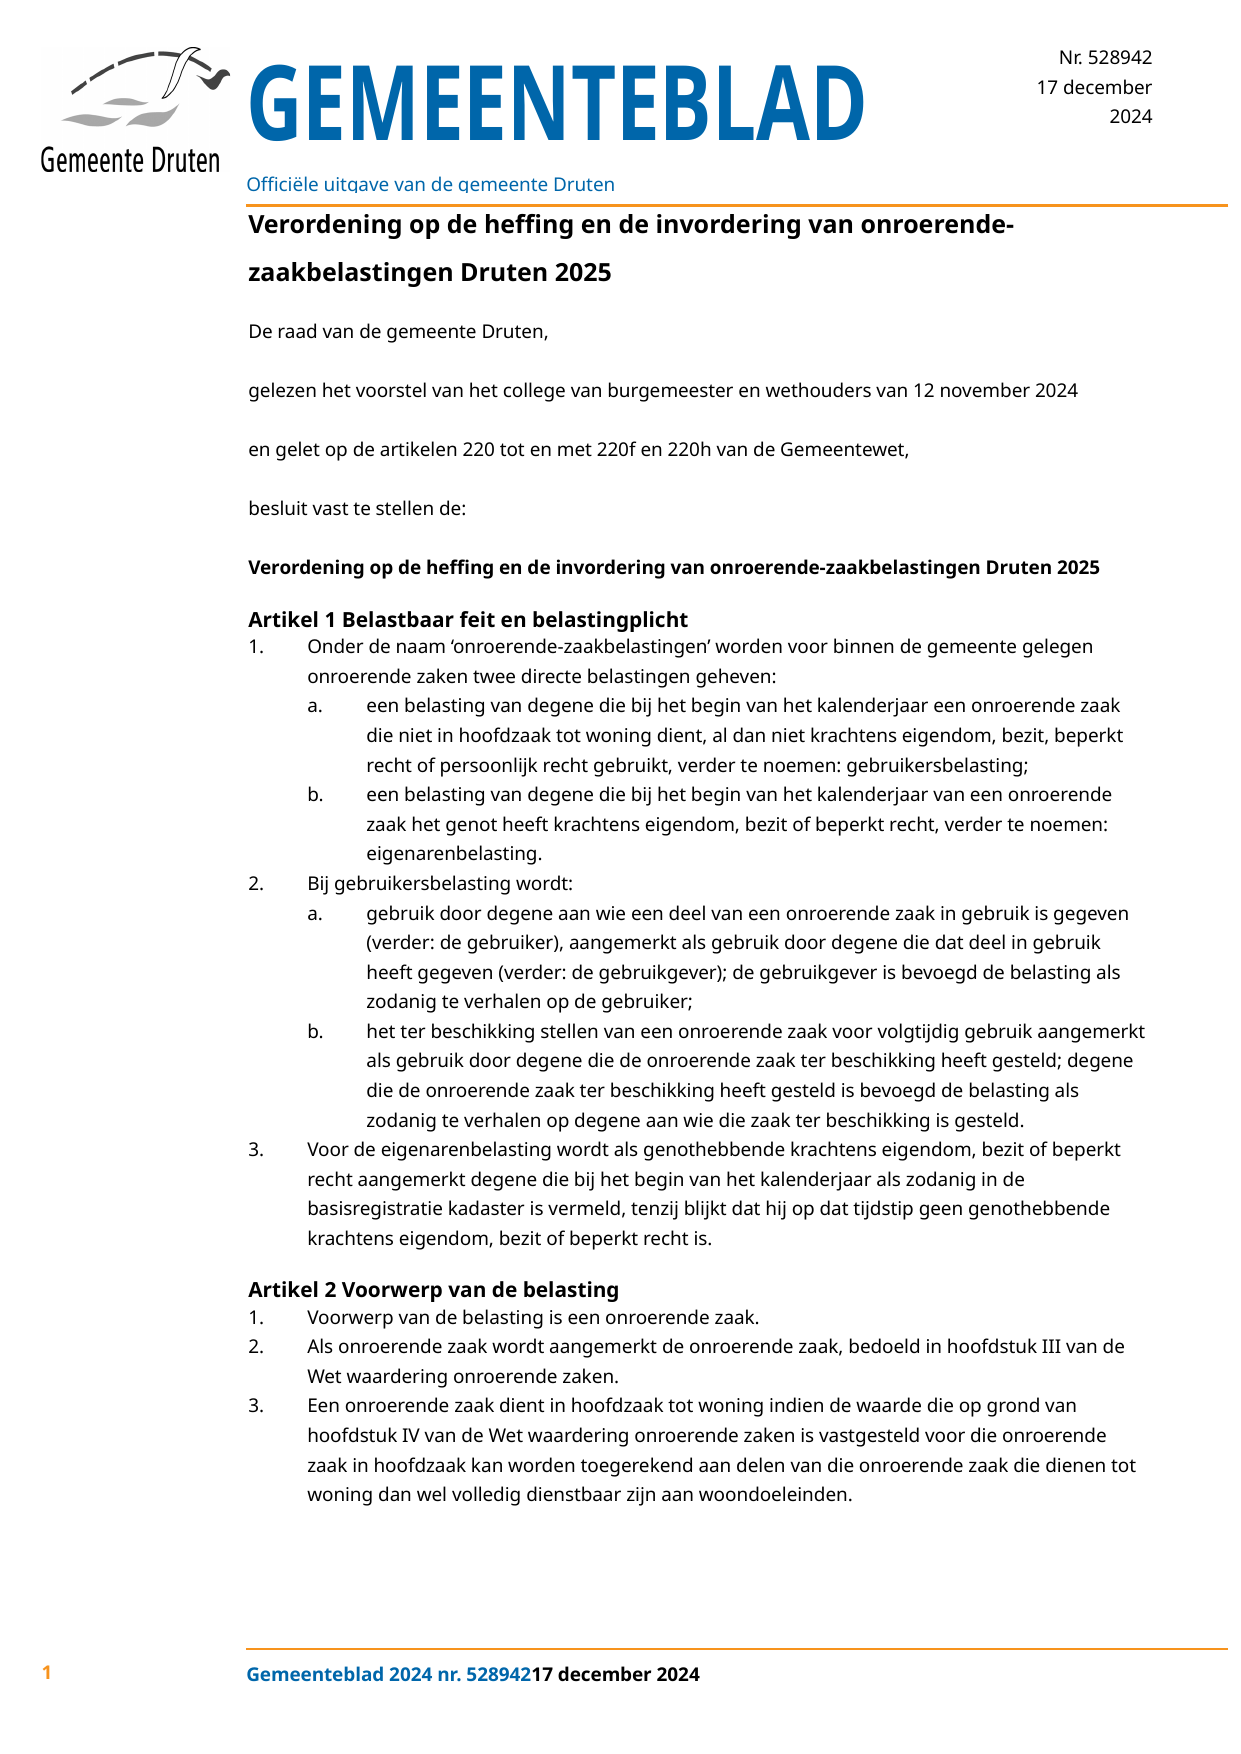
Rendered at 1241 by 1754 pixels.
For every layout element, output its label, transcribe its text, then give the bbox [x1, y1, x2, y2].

list gebruik door degene aan wie een deel van een onroerende zaak in gebruik is gegeven (verder: de gebruiker), aangemerkt als gebruik door degene die dat deel in gebruik heeft gegeven (verder: de gebruikgever); de gebruikgever is bevoegd de belasting als zodanig te verhalen op de gebruiker; [307, 900, 1152, 1014]
text Verordening op de heffing en de invordering van onroerende-zaakbelastingen Druten 2025 [248, 207, 1152, 288]
text Artikel 2 Voorwerp van de belasting [248, 1276, 1152, 1304]
list Voor de eigenarenbelasting wordt als genothebbende krachtens eigendom, bezit of beperkt recht aangemerkt degene die bij het begin van het kalenderjaar als zodanig in de basisregistratie kadaster is vermeld, tenzij blijkt dat hij op dat tijdstip geen genothebbende krachtens eigendom, bezit of beperkt recht is. [248, 1136, 1152, 1251]
text en gelet op de artikelen 220 tot en met 220f en 220h van de Gemeentewet, [248, 436, 1152, 462]
list het ter beschikking stellen van een onroerende zaak voor volgtijdig gebruik aangemerkt als gebruik door degene die de onroerende zaak ter beschikking heeft gesteld; degene die de onroerende zaak ter beschikking heeft gesteld is bevoegd de belasting als zodanig te verhalen op degene aan wie die zaak ter beschikking is gesteld. [307, 1018, 1152, 1132]
list Bij gebruikersbelasting wordt: [248, 870, 1152, 896]
list Een onroerende zaak dient in hoofdzaak tot woning indien de waarde die op grond van hoofdstuk IV van de Wet waardering onroerende zaken is vastgesteld voor die onroerende zaak in hoofdzaak kan worden toegerekend aan delen van die onroerende zaak die dienen tot woning dan wel volledig dienstbaar zijn aan woondoeleinden. [248, 1393, 1152, 1507]
text besluit vast te stellen de: [248, 495, 1152, 521]
list Onder de naam ‘onroerende-zaakbelastingen’ worden voor binnen de gemeente gelegen onroerende zaken twee directe belastingen geheven: [248, 633, 1152, 689]
list Als onroerende zaak wordt aangemerkt de onroerende zaak, bedoeld in hoofdstuk III van de Wet waardering onroerende zaken. [248, 1333, 1152, 1389]
text De raad van de gemeente Druten, [248, 318, 1152, 344]
list Voorwerp van de belasting is een onroerende zaak. [248, 1304, 1152, 1330]
text gelezen het voorstel van het college van burgemeester en wethouders van 12 november 2024 [248, 377, 1152, 403]
picture [41, 47, 231, 172]
list een belasting van degene die bij het begin van het kalenderjaar van een onroerende zaak het genot heeft krachtens eigendom, bezit of beperkt recht, verder te noemen: eigenarenbelasting. [307, 781, 1152, 866]
text Verordening op de heffing en de invordering van onroerende-zaakbelastingen Druten 2025 [248, 554, 1152, 580]
list een belasting van degene die bij het begin van het kalenderjaar een onroerende zaak die niet in hoofdzaak tot woning dient, al dan niet krachtens eigendom, bezit, beperkt recht of persoonlijk recht gebruikt, verder te noemen: gebruikersbelasting; [307, 693, 1152, 777]
text Artikel 1 Belastbaar feit en belastingplicht [248, 605, 1152, 633]
